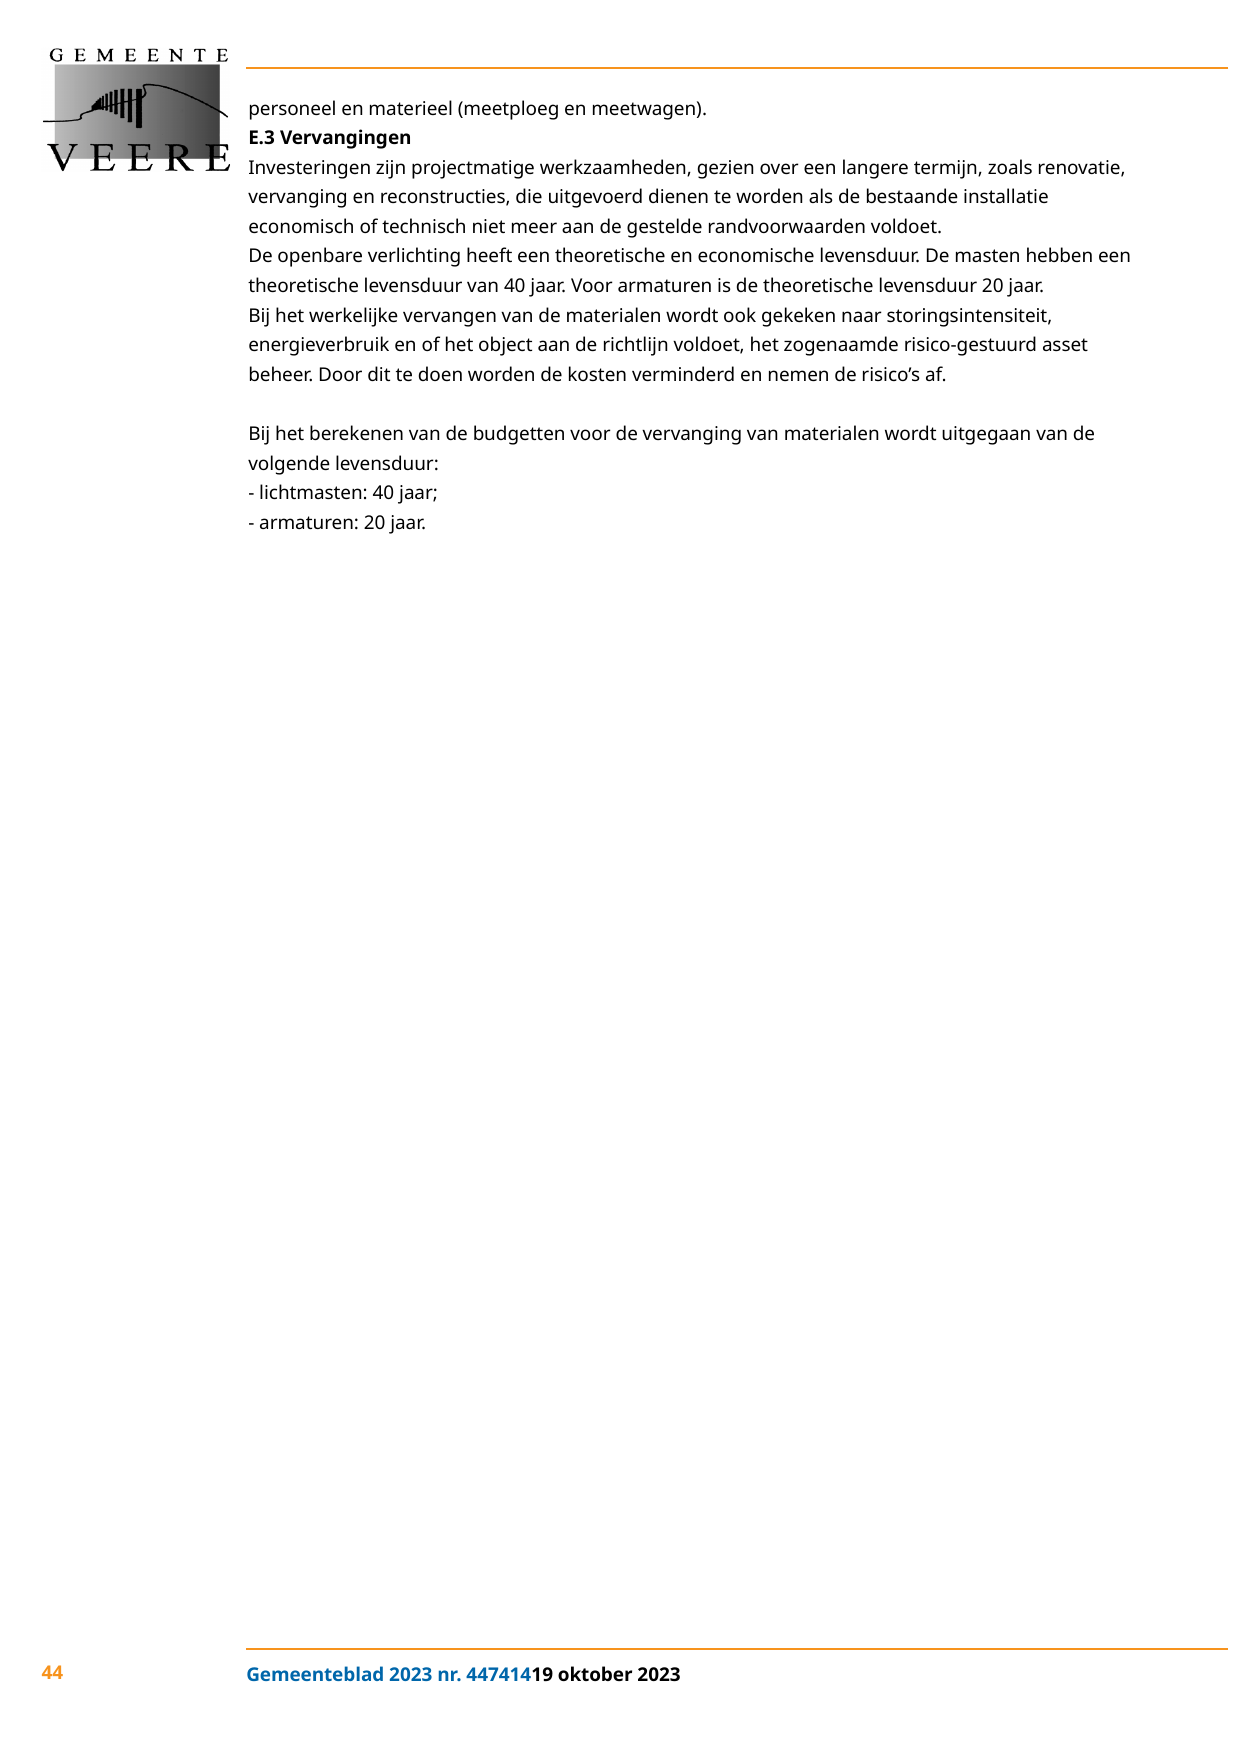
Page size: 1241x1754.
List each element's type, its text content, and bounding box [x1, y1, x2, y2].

text personeel en materieel (meetploeg en meetwagen). [248, 95, 1152, 121]
text E.3 Vervangingen [248, 124, 1152, 150]
text Investeringen zijn projectmatige werkzaamheden, gezien over een langere termijn, zoals renovatie, vervanging en reconstructies, die uitgevoerd dienen te worden als de bestaande installatie economisch of technisch niet meer aan de gestelde randvoorwaarden voldoet. [248, 154, 1152, 239]
text - armaturen: 20 jaar. [248, 509, 1152, 535]
text - lichtmasten: 40 jaar; [248, 479, 1152, 505]
text De openbare verlichting heeft een theoretische en economische levensduur. De masten hebben een theoretische levensduur van 40 jaar. Voor armaturen is de theoretische levensduur 20 jaar. [248, 243, 1152, 298]
text Bij het werkelijke vervangen van de materialen wordt ook gekeken naar storingsintensiteit, energieverbruik en of het object aan de richtlijn voldoet, het zogenaamde risico-gestuurd asset beheer. Door dit te doen worden de kosten verminderd en nemen de risico’s af. [248, 302, 1152, 387]
text Bij het berekenen van de budgetten voor de vervanging van materialen wordt uitgegaan van de volgende levensduur: [248, 420, 1152, 476]
picture [41, 47, 231, 172]
